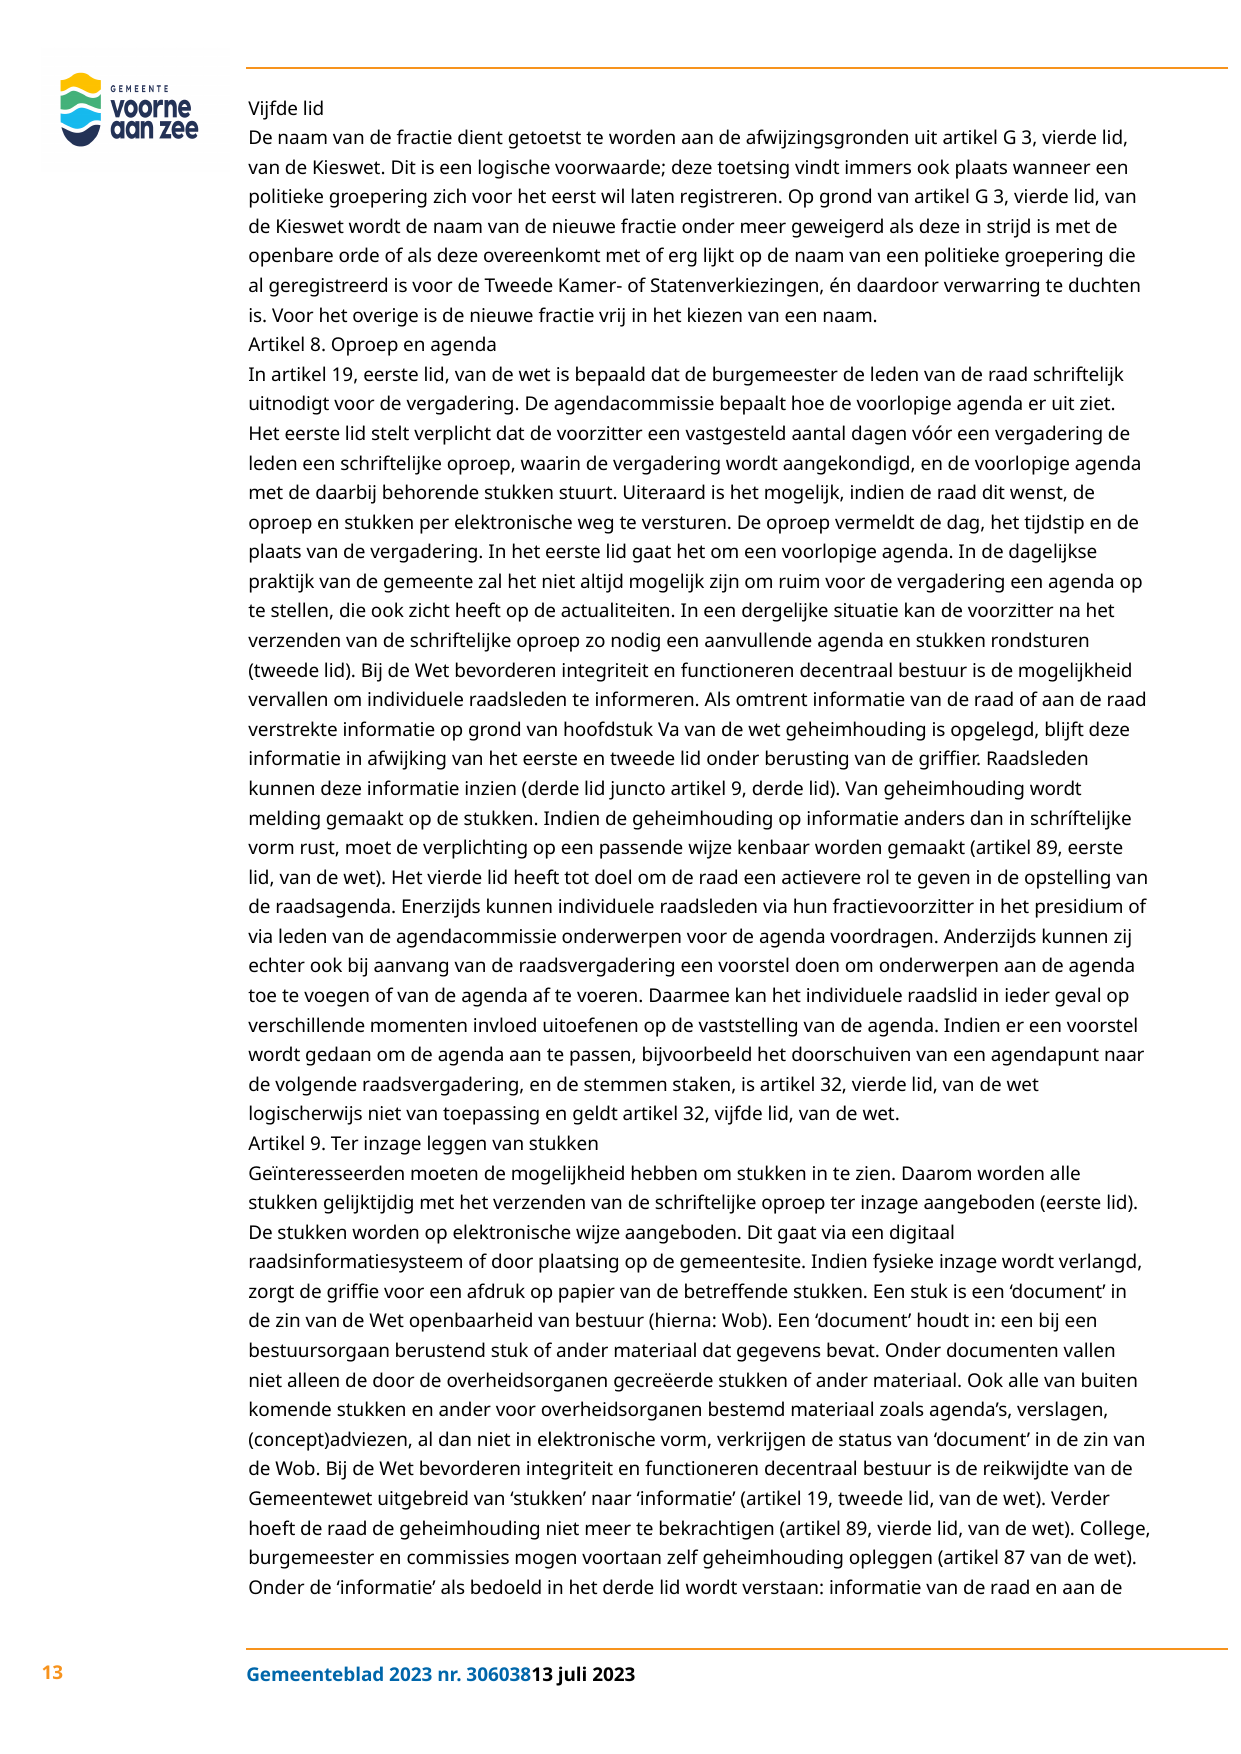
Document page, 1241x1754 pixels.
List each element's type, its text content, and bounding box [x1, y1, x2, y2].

text Geïnteresseerden moeten de mogelijkheid hebben om stukken in te zien. Daarom worden alle stukken gelijktijdig met het verzenden van de schriftelijke oproep ter inzage aangeboden (eerste lid). De stukken worden op elektronische wijze aangeboden. Dit gaat via een digitaal raadsinformatiesysteem of door plaatsing op de gemeentesite. Indien fysieke inzage wordt verlangd, zorgt de griffie voor een afdruk op papier van de betreffende stukken. Een stuk is een ‘document’ in de zin van de Wet openbaarheid van bestuur (hierna: Wob). Een ‘document’ houdt in: een bij een bestuursorgaan berustend stuk of ander materiaal dat gegevens bevat. Onder documenten vallen niet alleen de door de overheidsorganen gecreëerde stukken of ander materiaal. Ook alle van buiten komende stukken en ander voor overheidsorganen bestemd materiaal zoals agenda’s, verslagen, (concept)adviezen, al dan niet in elektronische vorm, verkrijgen de status van ‘document’ in de zin van de Wob. Bij de Wet bevorderen integriteit en functioneren decentraal bestuur is de reikwijdte van de Gemeentewet uitgebreid van ‘stukken’ naar ‘informatie’ (artikel 19, tweede lid, van de wet). Verder hoeft de raad de geheimhouding niet meer te bekrachtigen (artikel 89, vierde lid, van de wet). College, burgemeester en commissies mogen voortaan zelf geheimhouding opleggen (artikel 87 van de wet). Onder de ‘informatie’ als bedoeld in het derde lid wordt verstaan: informatie van de raad en aan de [248, 1160, 1152, 1600]
picture [41, 47, 231, 172]
text Artikel 9. Ter inzage leggen van stukken [248, 1130, 1152, 1156]
text Artikel 8. Oproep en agenda [248, 331, 1152, 357]
text De naam van de fractie dient getoetst te worden aan de afwijzingsgronden uit artikel G 3, vierde lid, van de Kieswet. Dit is een logische voorwaarde; deze toetsing vindt immers ook plaats wanneer een politieke groepering zich voor het eerst wil laten registreren. Op grond van artikel G 3, vierde lid, van de Kieswet wordt de naam van de nieuwe fractie onder meer geweigerd als deze in strijd is met de openbare orde of als deze overeenkomt met of erg lijkt op de naam van een politieke groepering die al geregistreerd is voor de Tweede Kamer- of Statenverkiezingen, én daardoor verwarring te duchten is. Voor het overige is de nieuwe fractie vrij in het kiezen van een naam. [248, 124, 1152, 328]
text Vijfde lid [248, 95, 1152, 121]
text In artikel 19, eerste lid, van de wet is bepaald dat de burgemeester de leden van de raad schriftelijk uitnodigt voor de vergadering. De agendacommissie bepaalt hoe de voorlopige agenda er uit ziet. Het eerste lid stelt verplicht dat de voorzitter een vastgesteld aantal dagen vóór een vergadering de leden een schriftelijke oproep, waarin de vergadering wordt aangekondigd, en de voorlopige agenda met de daarbij behorende stukken stuurt. Uiteraard is het mogelijk, indien de raad dit wenst, de oproep en stukken per elektronische weg te versturen. De oproep vermeldt de dag, het tijdstip en de plaats van de vergadering. In het eerste lid gaat het om een voorlopige agenda. In de dagelijkse praktijk van de gemeente zal het niet altijd mogelijk zijn om ruim voor de vergadering een agenda op te stellen, die ook zicht heeft op de actualiteiten. In een dergelijke situatie kan de voorzitter na het verzenden van de schriftelijke oproep zo nodig een aanvullende agenda en stukken rondsturen (tweede lid). Bij de Wet bevorderen integriteit en functioneren decentraal bestuur is de mogelijkheid vervallen om individuele raadsleden te informeren. Als omtrent informatie van de raad of aan de raad verstrekte informatie op grond van hoofdstuk Va van de wet geheimhouding is opgelegd, blijft deze informatie in afwijking van het eerste en tweede lid onder berusting van de griffier. Raadsleden kunnen deze informatie inzien (derde lid juncto artikel 9, derde lid). Van geheimhouding wordt melding gemaakt op de stukken. Indien de geheimhouding op informatie anders dan in schríftelijke vorm rust, moet de verplichting op een passende wijze kenbaar worden gemaakt (artikel 89, eerste lid, van de wet). Het vierde lid heeft tot doel om de raad een actievere rol te geven in de opstelling van de raadsagenda. Enerzijds kunnen individuele raadsleden via hun fractievoorzitter in het presidium of via leden van de agendacommissie onderwerpen voor de agenda voordragen. Anderzijds kunnen zij echter ook bij aanvang van de raadsvergadering een voorstel doen om onderwerpen aan de agenda toe te voegen of van de agenda af te voeren. Daarmee kan het individuele raadslid in ieder geval op verschillende momenten invloed uitoefenen op de vaststelling van de agenda. Indien er een voorstel wordt gedaan om de agenda aan te passen, bijvoorbeeld het doorschuiven van een agendapunt naar de volgende raadsvergadering, en de stemmen staken, is artikel 32, vierde lid, van de wet logischerwijs niet van toepassing en geldt artikel 32, vijfde lid, van de wet. [248, 361, 1152, 1126]
